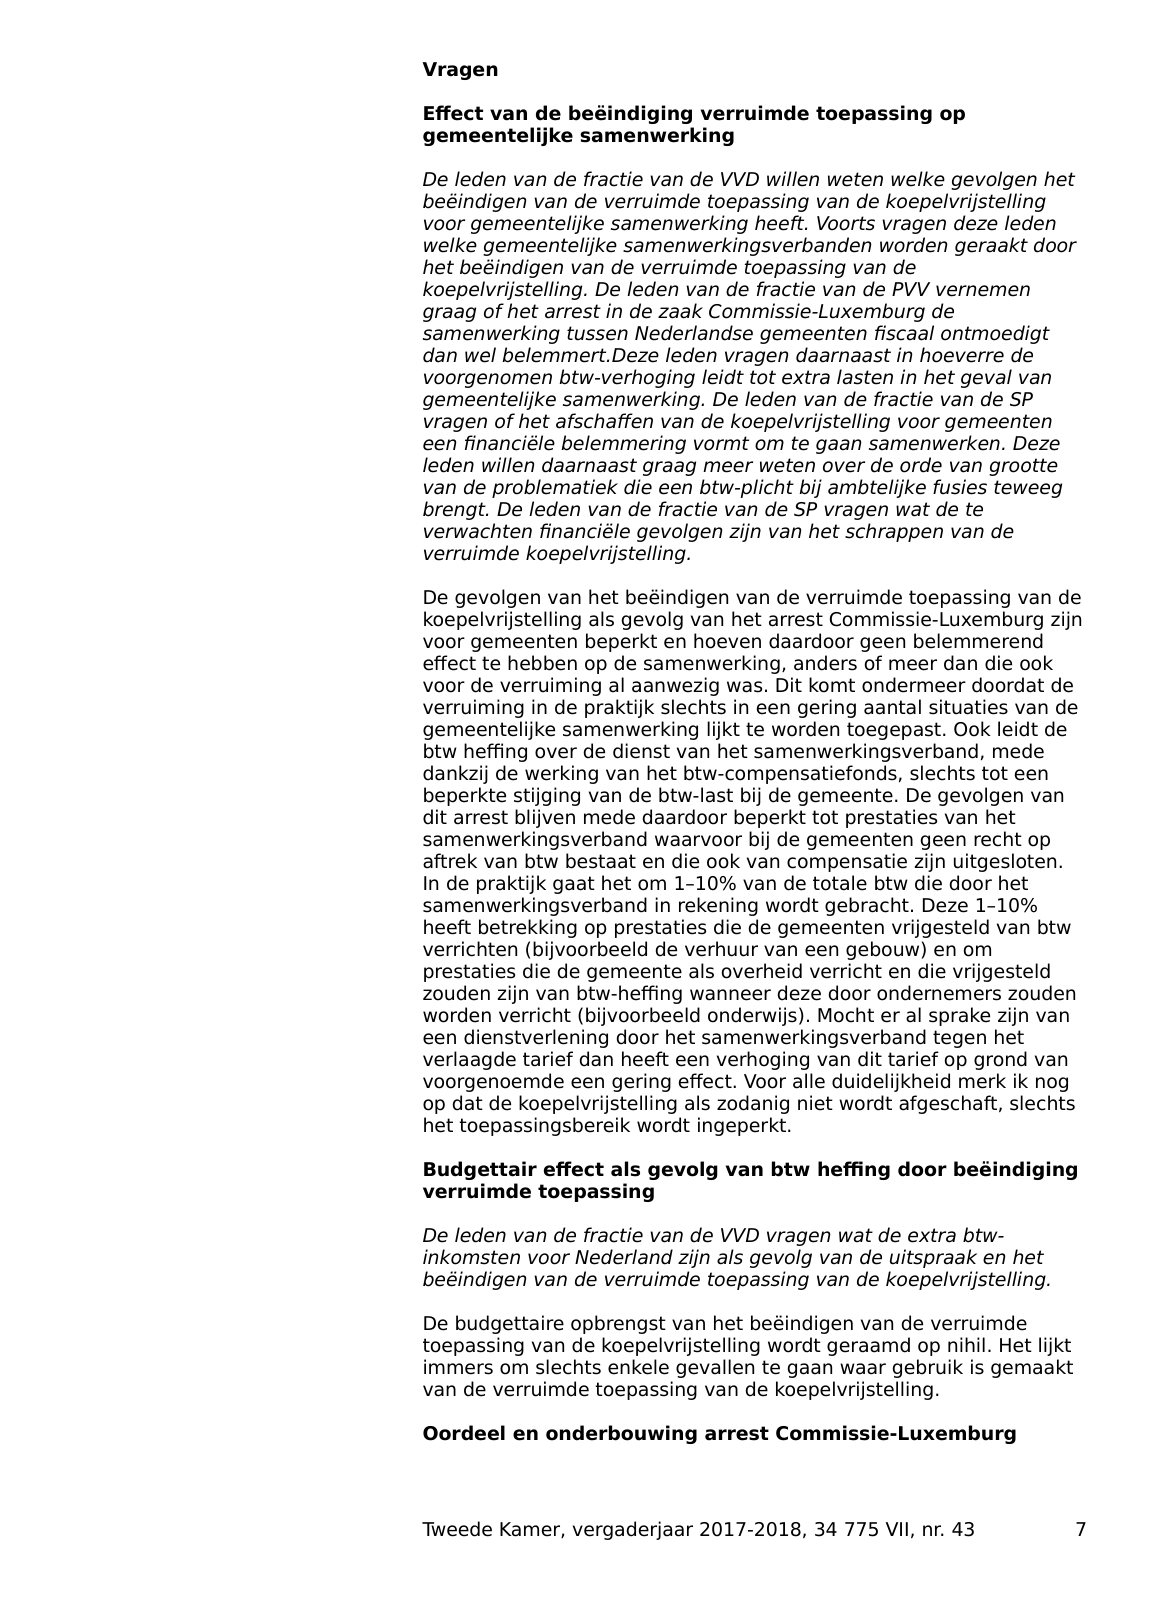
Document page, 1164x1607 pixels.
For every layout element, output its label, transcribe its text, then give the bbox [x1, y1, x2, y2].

subtitle Budgettair effect als gevolg van btw heffing door beëindiging verruimde toepassing [422, 1159, 1087, 1203]
text De budgettaire opbrengst van het beëindigen van de verruimde toepassing van de koepelvrijstelling wordt geraamd op nihil. Het lijkt immers om slechts enkele gevallen te gaan waar gebruik is gemaakt van de verruimde toepassing van de koepelvrijstelling. [422, 1313, 1087, 1401]
text De gevolgen van het beëindigen van de verruimde toepassing van de koepelvrijstelling als gevolg van het arrest Commissie-Luxemburg zijn voor gemeenten beperkt en hoeven daardoor geen belemmerend effect te hebben op de samenwerking, anders of meer dan die ook voor de verruiming al aanwezig was. Dit komt ondermeer doordat de verruiming in de praktijk slechts in een gering aantal situaties van de gemeentelijke samenwerking lijkt te worden toegepast. Ook leidt de btw heffing over de dienst van het samenwerkingsverband, mede dankzij de werking van het btw-compensatiefonds, slechts tot een beperkte stijging van de btw-last bij de gemeente. De gevolgen van dit arrest blijven mede daardoor beperkt tot prestaties van het samenwerkingsverband waarvoor bij de gemeenten geen recht op aftrek van btw bestaat en die ook van compensatie zijn uitgesloten. In de praktijk gaat het om 1–10% van de totale btw die door het samenwerkingsverband in rekening wordt gebracht. Deze 1–10% heeft betrekking op prestaties die de gemeenten vrijgesteld van btw verrichten (bijvoorbeeld de verhuur van een gebouw) en om prestaties die de gemeente als overheid verricht en die vrijgesteld zouden zijn van btw-heffing wanneer deze door ondernemers zouden worden verricht (bijvoorbeeld onderwijs). Mocht er al sprake zijn van een dienstverlening door het samenwerkingsverband tegen het verlaagde tarief dan heeft een verhoging van dit tarief op grond van voorgenoemde een gering effect. Voor alle duidelijkheid merk ik nog op dat de koepelvrijstelling als zodanig niet wordt afgeschaft, slechts het toepassingsbereik wordt ingeperkt. [422, 587, 1087, 1137]
text De leden van de fractie van de VVD vragen wat de extra btw-inkomsten voor Nederland zijn als gevolg van de uitspraak en het beëindigen van de verruimde toepassing van de koepelvrijstelling. [422, 1225, 1087, 1291]
text Oordeel en onderbouwing arrest Commissie-Luxemburg [422, 1423, 1087, 1445]
text De leden van de fractie van de VVD willen weten welke gevolgen het beëindigen van de verruimde toepassing van de koepelvrijstelling voor gemeentelijke samenwerking heeft. Voorts vragen deze leden welke gemeentelijke samenwerkingsverbanden worden geraakt door het beëindigen van de verruimde toepassing van de koepelvrijstelling. De leden van de fractie van de PVV vernemen graag of het arrest in de zaak Commissie-Luxemburg de samenwerking tussen Nederlandse gemeenten fiscaal ontmoedigt dan wel belemmert.Deze leden vragen daarnaast in hoeverre de voorgenomen btw-verhoging leidt tot extra lasten in het geval van gemeentelijke samenwerking. De leden van de fractie van de SP vragen of het afschaffen van de koepelvrijstelling voor gemeenten een financiële belemmering vormt om te gaan samenwerken. Deze leden willen daarnaast graag meer weten over de orde van grootte van de problematiek die een btw-plicht bij ambtelijke fusies teweeg brengt. De leden van de fractie van de SP vragen wat de te verwachten financiële gevolgen zijn van het schrappen van de verruimde koepelvrijstelling. [422, 169, 1087, 565]
subtitle Vragen [422, 59, 1087, 81]
subtitle Effect van de beëindiging verruimde toepassing op gemeentelijke samenwerking [422, 103, 1087, 147]
